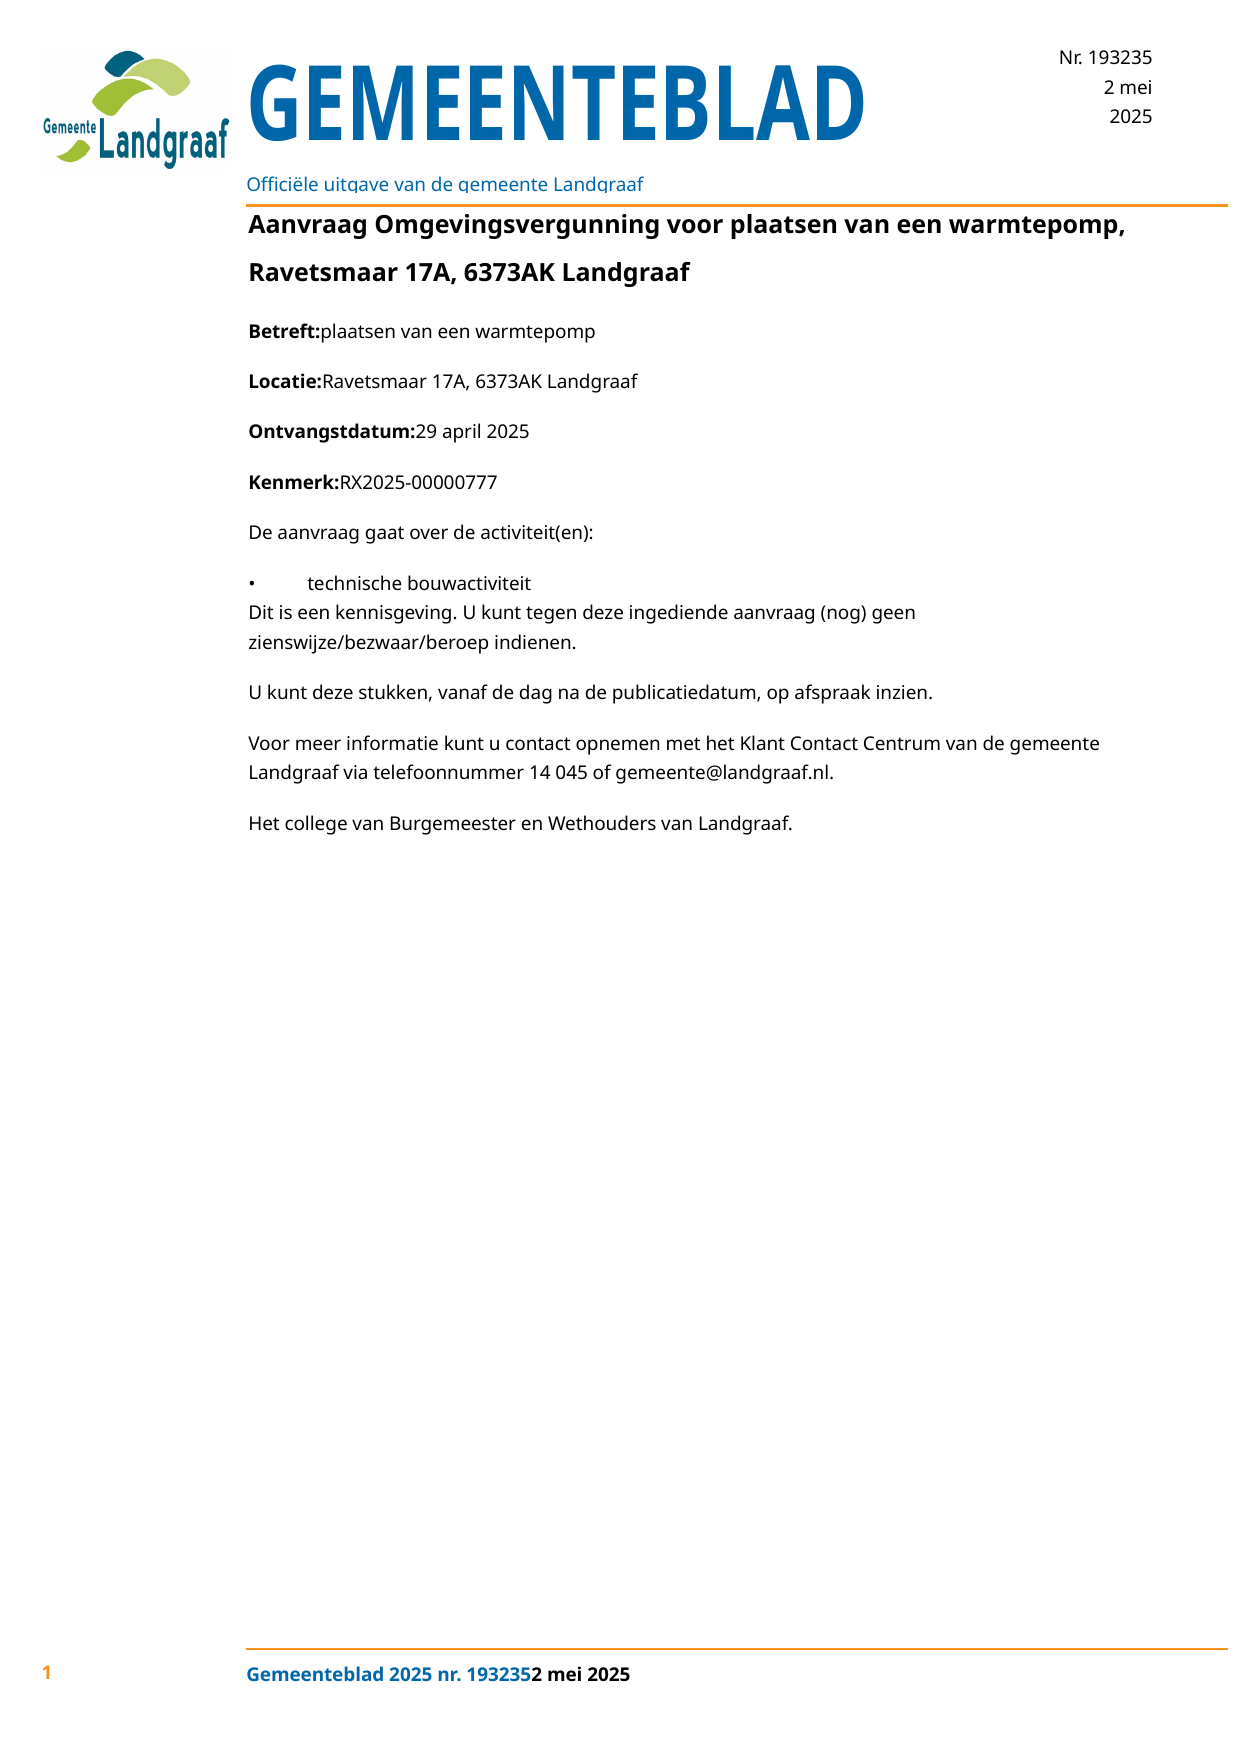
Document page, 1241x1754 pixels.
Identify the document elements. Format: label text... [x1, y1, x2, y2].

text Aanvraag Omgevingsvergunning voor plaatsen van een warmtepomp, Ravetsmaar 17A, 6373AK Landgraaf [248, 207, 1152, 288]
picture [41, 47, 231, 172]
text Betreft:plaatsen van een warmtepomp [248, 318, 1152, 344]
text De aanvraag gaat over de activiteit(en): [248, 519, 1152, 545]
list technische bouwactiviteit [248, 570, 1152, 596]
text Voor meer informatie kunt u contact opnemen met het Klant Contact Centrum van de gemeente Landgraaf via telefoonnummer 14 045 of gemeente@landgraaf.nl. [248, 730, 1152, 785]
text Kenmerk:RX2025-00000777 [248, 469, 1152, 495]
text Het college van Burgemeester en Wethouders van Landgraaf. [248, 810, 1152, 836]
text Dit is een kennisgeving. U kunt tegen deze ingediende aanvraag (nog) geen zienswijze/bezwaar/beroep indienen. [248, 599, 1152, 655]
text U kunt deze stukken, vanaf de dag na de publicatiedatum, op afspraak inzien. [248, 679, 1152, 705]
text Ontvangstdatum:29 april 2025 [248, 419, 1152, 444]
text Locatie:Ravetsmaar 17A, 6373AK Landgraaf [248, 368, 1152, 394]
